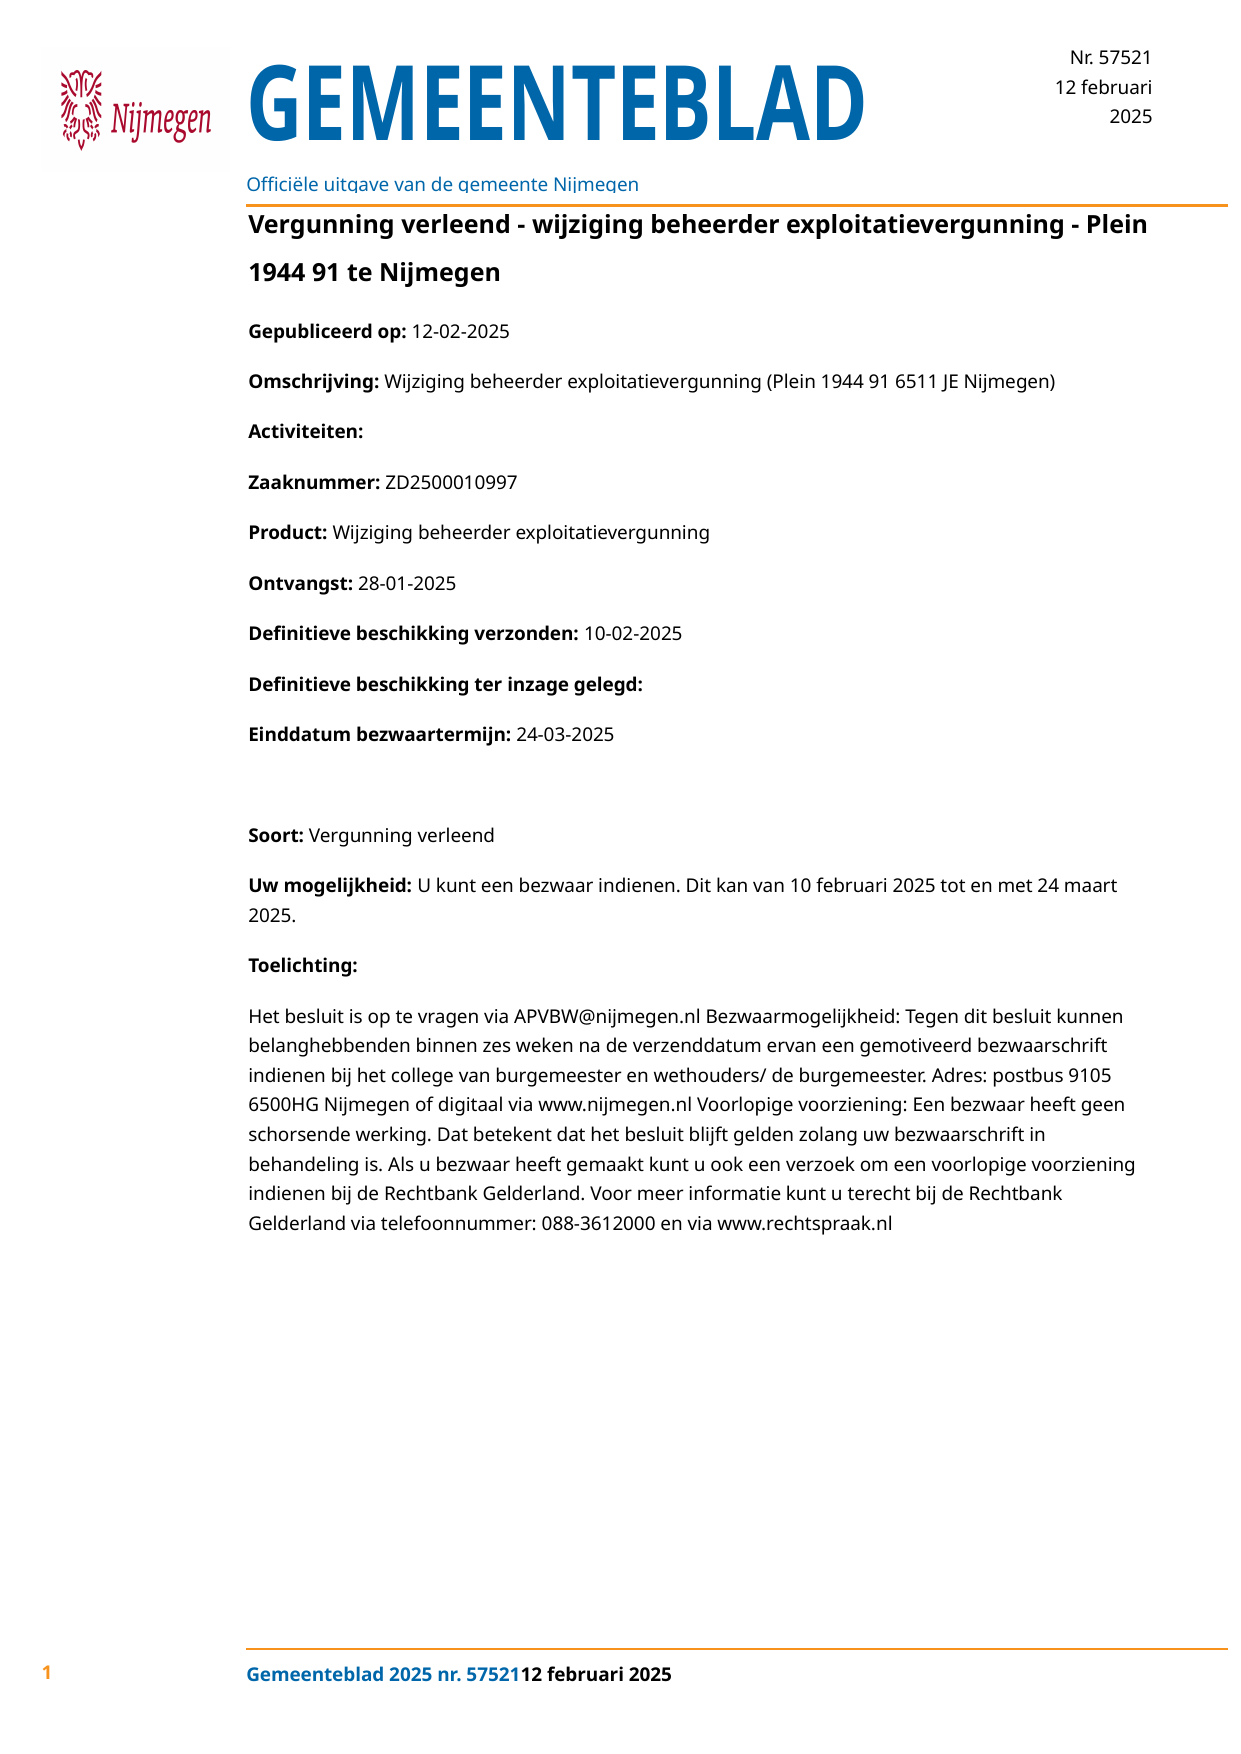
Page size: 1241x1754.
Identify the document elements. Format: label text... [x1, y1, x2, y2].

picture [41, 47, 231, 172]
text Vergunning verleend - wijziging beheerder exploitatievergunning - Plein 1944 91 te Nijmegen [248, 207, 1152, 288]
text Het besluit is op te vragen via APVBW@nijmegen.nl Bezwaarmogelijkheid: Tegen dit besluit kunnen belanghebbenden binnen zes weken na de verzenddatum ervan een gemotiveerd bezwaarschrift indienen bij het college van burgemeester en wethouders/ de burgemeester. Adres: postbus 9105 6500HG Nijmegen of digitaal via www.nijmegen.nl Voorlopige voorziening: Een bezwaar heeft geen schorsende werking. Dat betekent dat het besluit blijft gelden zolang uw bezwaarschrift in behandeling is. Als u bezwaar heeft gemaakt kunt u ook een verzoek om een voorlopige voorziening indienen bij de Rechtbank Gelderland. Voor meer informatie kunt u terecht bij de Rechtbank Gelderland via telefoonnummer: 088-3612000 en via www.rechtspraak.nl [248, 1003, 1152, 1236]
text Product: Wijziging beheerder exploitatievergunning [248, 519, 1152, 545]
text Soort: Vergunning verleend [248, 822, 1152, 848]
text Omschrijving: Wijziging beheerder exploitatievergunning (Plein 1944 91 6511 JE Nijmegen) [248, 368, 1152, 394]
text Zaaknummer: ZD2500010997 [248, 469, 1152, 495]
text Gepubliceerd op: 12-02-2025 [248, 318, 1152, 344]
text Definitieve beschikking ter inzage gelegd: [248, 671, 1152, 697]
text Activiteiten: [248, 419, 1152, 444]
text Toelichting: [248, 952, 1152, 978]
text Definitieve beschikking verzonden: 10-02-2025 [248, 620, 1152, 646]
text Ontvangst: 28-01-2025 [248, 570, 1152, 596]
text Uw mogelijkheid: U kunt een bezwaar indienen. Dit kan van 10 februari 2025 tot en met 24 maart 2025. [248, 872, 1152, 928]
text Einddatum bezwaartermijn: 24-03-2025 [248, 721, 1152, 747]
